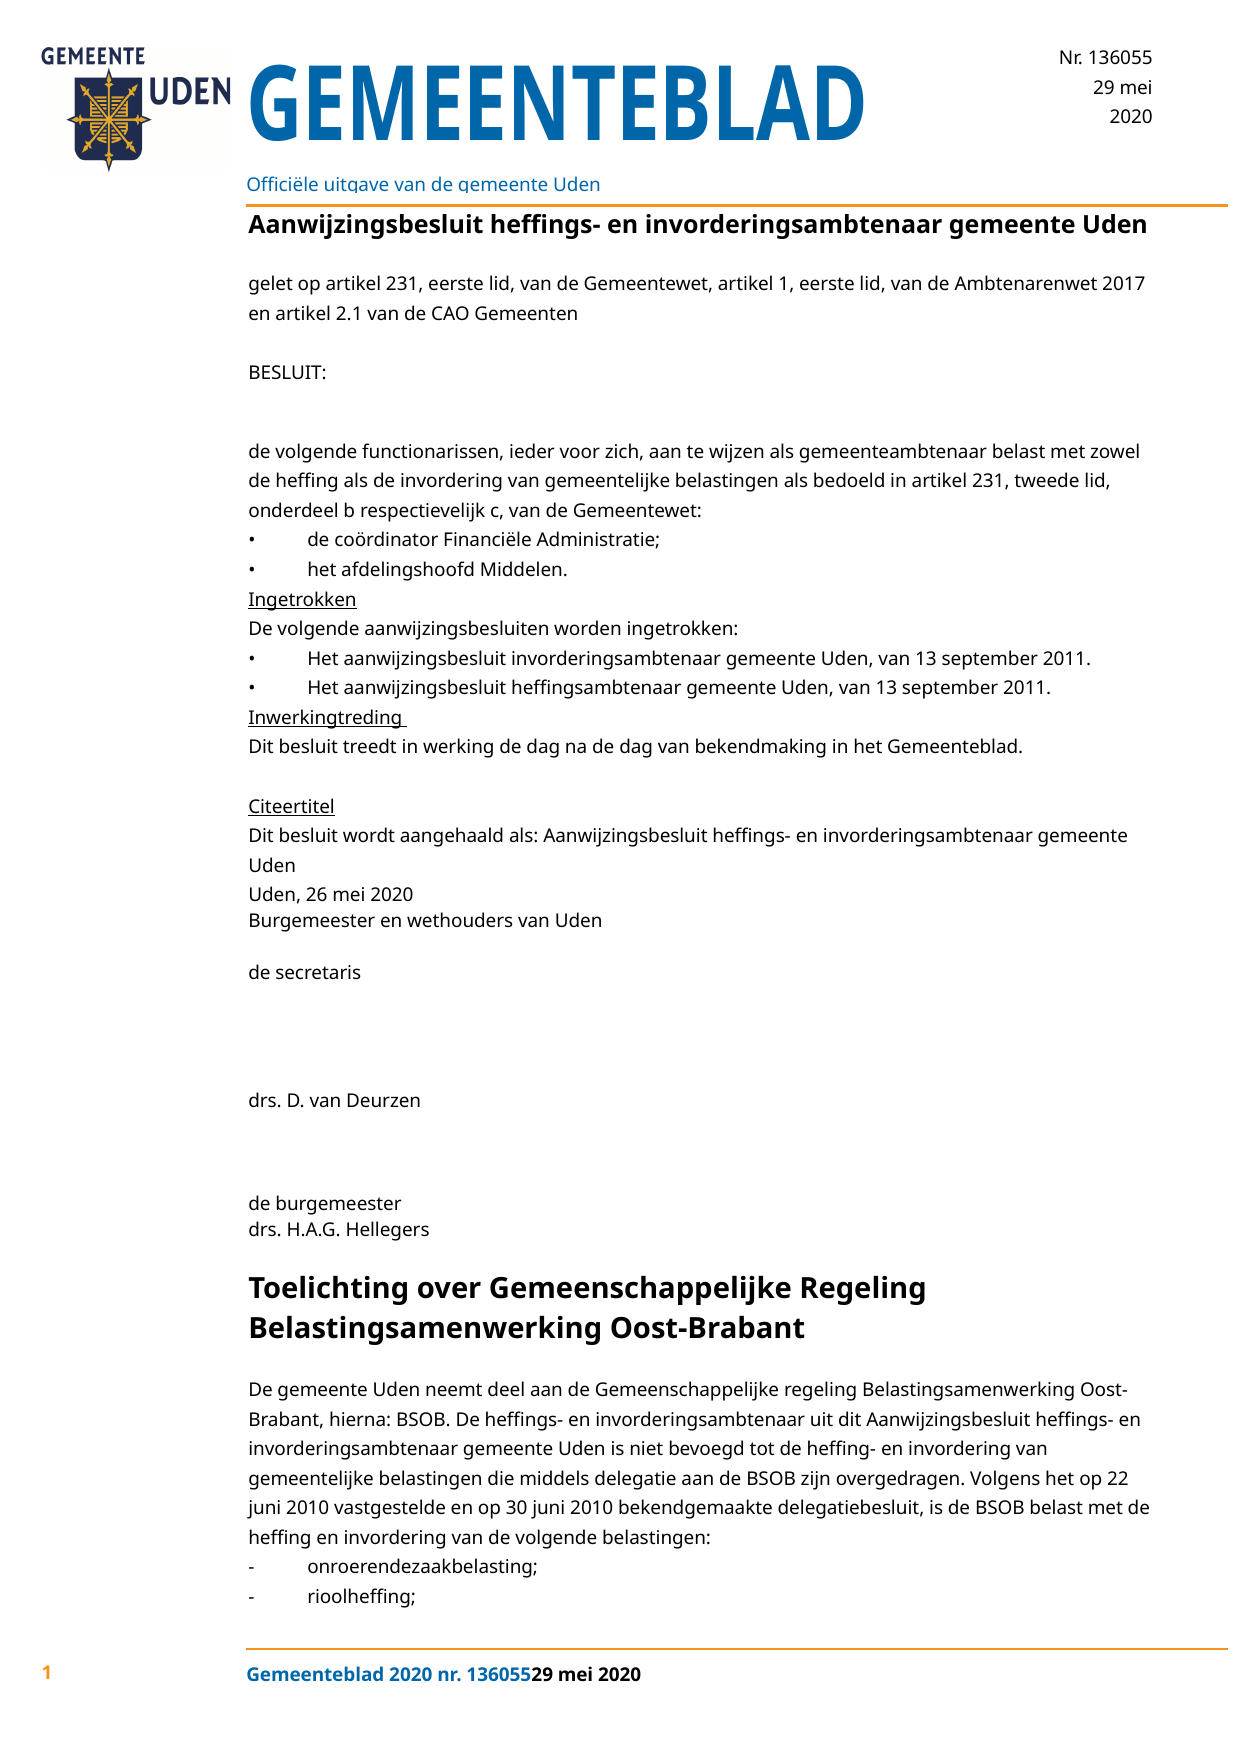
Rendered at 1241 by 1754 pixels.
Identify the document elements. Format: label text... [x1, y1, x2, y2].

text Ingetrokken [248, 586, 1152, 612]
list de coördinator Financiële Administratie; [248, 527, 1152, 552]
text Burgemeester en wethouders van Uden [248, 907, 1152, 933]
text Dit besluit treedt in werking de dag na de dag van bekendmaking in het Gemeenteblad. [248, 734, 1152, 759]
text Inwerkingtreding [248, 704, 1152, 730]
list Het aanwijzingsbesluit heffingsambtenaar gemeente Uden, van 13 september 2011. [248, 674, 1152, 700]
list rioolheffing; [248, 1583, 1152, 1609]
text de secretaris [248, 959, 1152, 984]
text Aanwijzingsbesluit heffings- en invorderingsambtenaar gemeente Uden [248, 207, 1152, 241]
text Uden, 26 mei 2020 [248, 882, 1152, 907]
text gelet op artikel 231, eerste lid, van de Gemeentewet, artikel 1, eerste lid, van de Ambtenarenwet 2017 en artikel 2.1 van de CAO Gemeenten [248, 270, 1152, 326]
text De volgende aanwijzingsbesluiten worden ingetrokken: [248, 615, 1152, 641]
text de burgemeester [248, 1190, 1152, 1216]
text drs. D. van Deurzen [248, 1087, 1152, 1113]
text drs. H.A.G. Hellegers [248, 1216, 1152, 1242]
text de volgende functionarissen, ieder voor zich, aan te wijzen als gemeenteambtenaar belast met zowel de heffing als de invordering van gemeentelijke belastingen als bedoeld in artikel 231, tweede lid, onderdeel b respectievelijk c, van de Gemeentewet: [248, 438, 1152, 523]
list het afdelingshoofd Middelen. [248, 556, 1152, 582]
text De gemeente Uden neemt deel aan de Gemeenschappelijke regeling Belastingsamenwerking Oost-Brabant, hierna: BSOB. De heffings- en invorderingsambtenaar uit dit Aanwijzingsbesluit heffings- en invorderingsambtenaar gemeente Uden is niet bevoegd tot de heffing- en invordering van gemeentelijke belastingen die middels delegatie aan de BSOB zijn overgedragen. Volgens het op 22 juni 2010 vastgestelde en op 30 juni 2010 bekendgemaakte delegatiebesluit, is de BSOB belast met de heffing en invordering van de volgende belastingen: [248, 1376, 1152, 1550]
list Het aanwijzingsbesluit invorderingsambtenaar gemeente Uden, van 13 september 2011. [248, 645, 1152, 671]
text BESLUIT: [248, 359, 1152, 385]
text Toelichting over Gemeenschappelijke Regeling Belastingsamenwerking Oost-Brabant [248, 1268, 1152, 1347]
text Citeertitel [248, 793, 1152, 819]
list onroerendezaakbelasting; [248, 1554, 1152, 1579]
picture [41, 47, 231, 172]
text Dit besluit wordt aangehaald als: Aanwijzingsbesluit heffings- en invorderingsambtenaar gemeente Uden [248, 822, 1152, 878]
